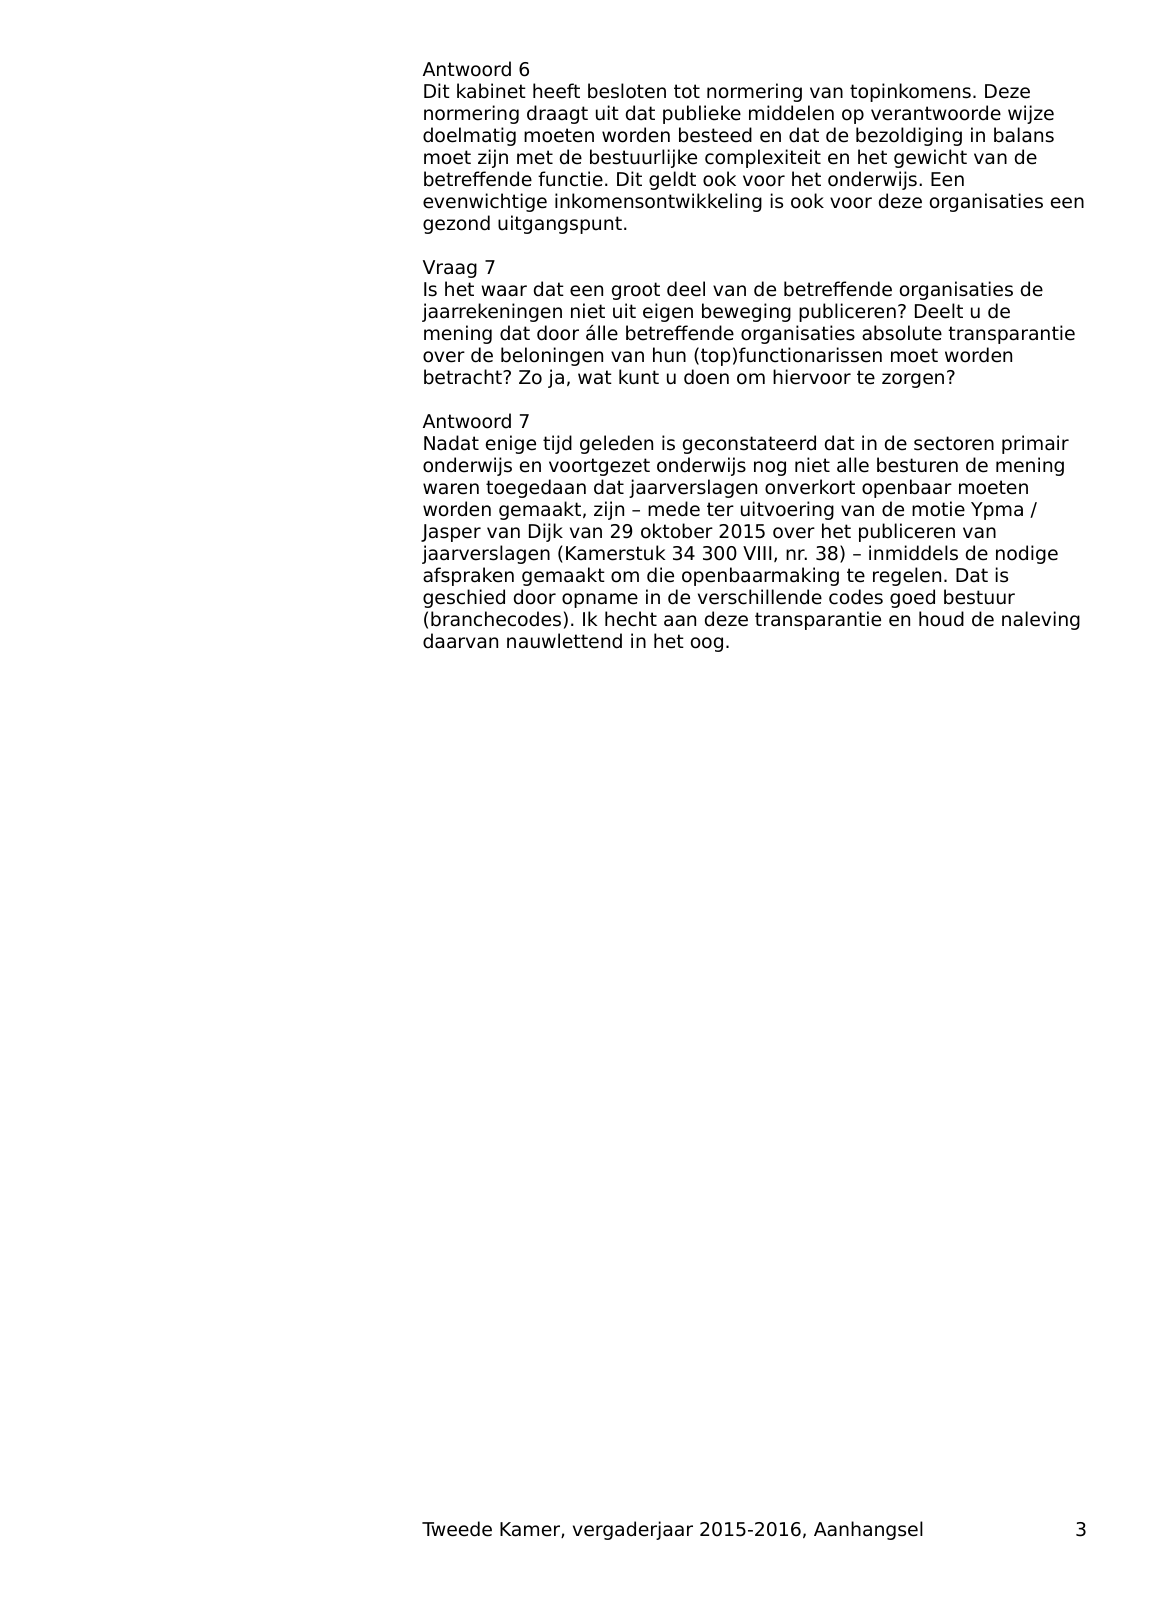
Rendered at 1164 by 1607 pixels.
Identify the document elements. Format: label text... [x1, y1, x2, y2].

text Antwoord 7 [422, 411, 1087, 433]
text Is het waar dat een groot deel van de betreffende organisaties de jaarrekeningen niet uit eigen beweging publiceren? Deelt u de mening dat door álle betreffende organisaties absolute transparantie over de beloningen van hun (top)functionarissen moet worden betracht? Zo ja, wat kunt u doen om hiervoor te zorgen? [422, 279, 1087, 389]
text Vraag 7 [422, 257, 1087, 279]
text Dit kabinet heeft besloten tot normering van topinkomens. Deze normering draagt uit dat publieke middelen op verantwoorde wijze doelmatig moeten worden besteed en dat de bezoldiging in balans moet zijn met de bestuurlijke complexiteit en het gewicht van de betreffende functie. Dit geldt ook voor het onderwijs. Een evenwichtige inkomensontwikkeling is ook voor deze organisaties een gezond uitgangspunt. [422, 81, 1087, 235]
text Nadat enige tijd geleden is geconstateerd dat in de sectoren primair onderwijs en voortgezet onderwijs nog niet alle besturen de mening waren toegedaan dat jaarverslagen onverkort openbaar moeten worden gemaakt, zijn – mede ter uitvoering van de motie Ypma / Jasper van Dijk van 29 oktober 2015 over het publiceren van jaarverslagen (Kamerstuk 34 300 VIII, nr. 38) – inmiddels de nodige afspraken gemaakt om die openbaarmaking te regelen. Dat is geschied door opname in de verschillende codes goed bestuur (branchecodes). Ik hecht aan deze transparantie en houd de naleving daarvan nauwlettend in het oog. [422, 433, 1087, 653]
text Antwoord 6 [422, 59, 1087, 81]
